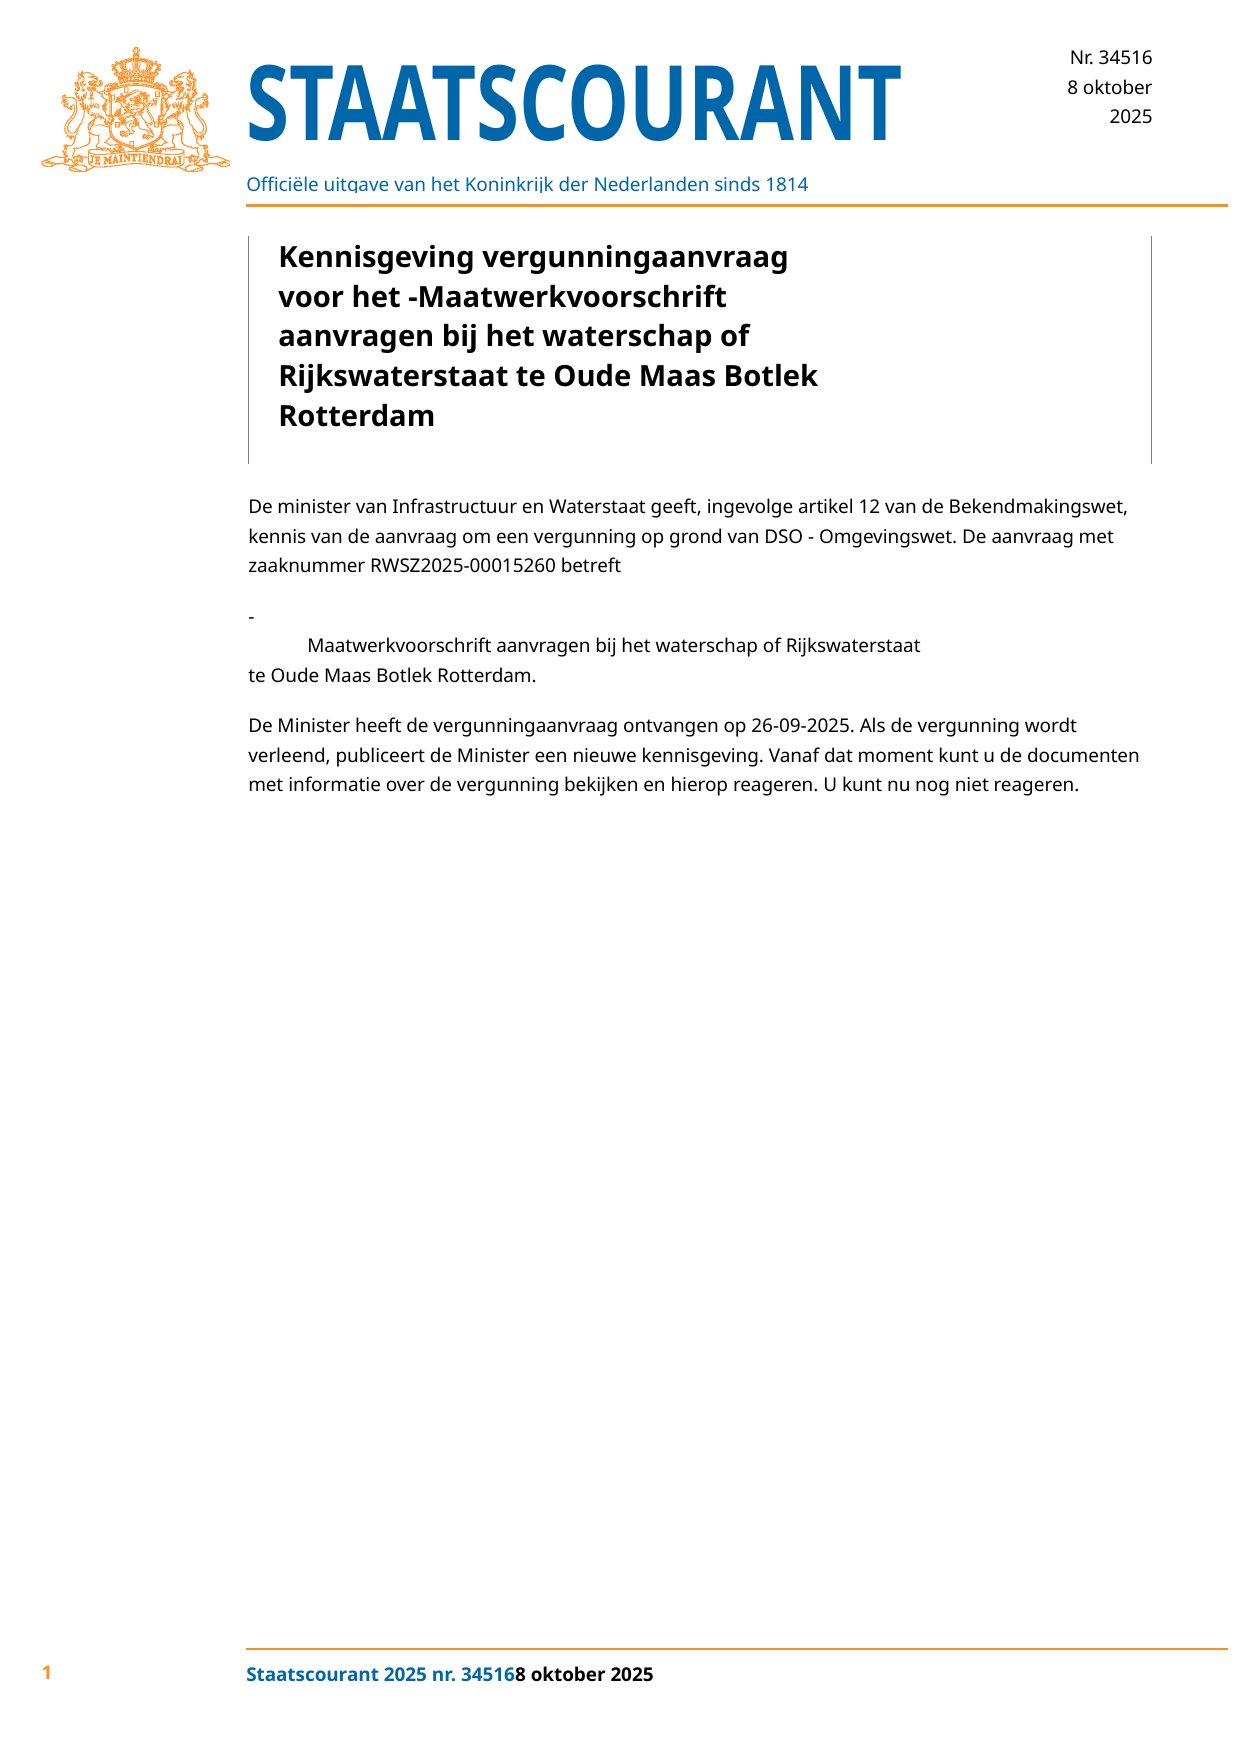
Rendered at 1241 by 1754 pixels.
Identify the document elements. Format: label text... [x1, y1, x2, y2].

table_header [1090, 236, 1151, 413]
picture [41, 47, 231, 172]
text De minister van Infrastructuur en Waterstaat geeft, ingevolge artikel 12 van de Bekendmakingswet, kennis van de aanvraag om een vergunning op grond van DSO - Omgevingswet. De aanvraag met zaaknummer RWSZ2025-00015260 betreft [248, 493, 1152, 578]
text te Oude Maas Botlek Rotterdam. [248, 662, 1152, 688]
table_header [850, 236, 912, 413]
list Maatwerkvoorschrift aanvragen bij het waterschap of Rijkswaterstaat [248, 632, 1152, 658]
table_header [850, 414, 1151, 464]
text De Minister heeft de vergunningaanvraag ontvangen op 26-09-2025. Als de vergunning wordt verleend, publiceert de Minister een nieuwe kennisgeving. Vanaf dat moment kunt u de documenten met informatie over de vergunning bekijken en hierop reageren. U kunt nu nog niet reageren. [248, 712, 1152, 797]
table_header Kennisgeving vergunningaanvraag voor het -Maatwerkvoorschrift aanvragen bij het waterschap of Rijkswaterstaat te Oude Maas Botlek Rotterdam [249, 236, 850, 464]
picture [912, 236, 1090, 414]
